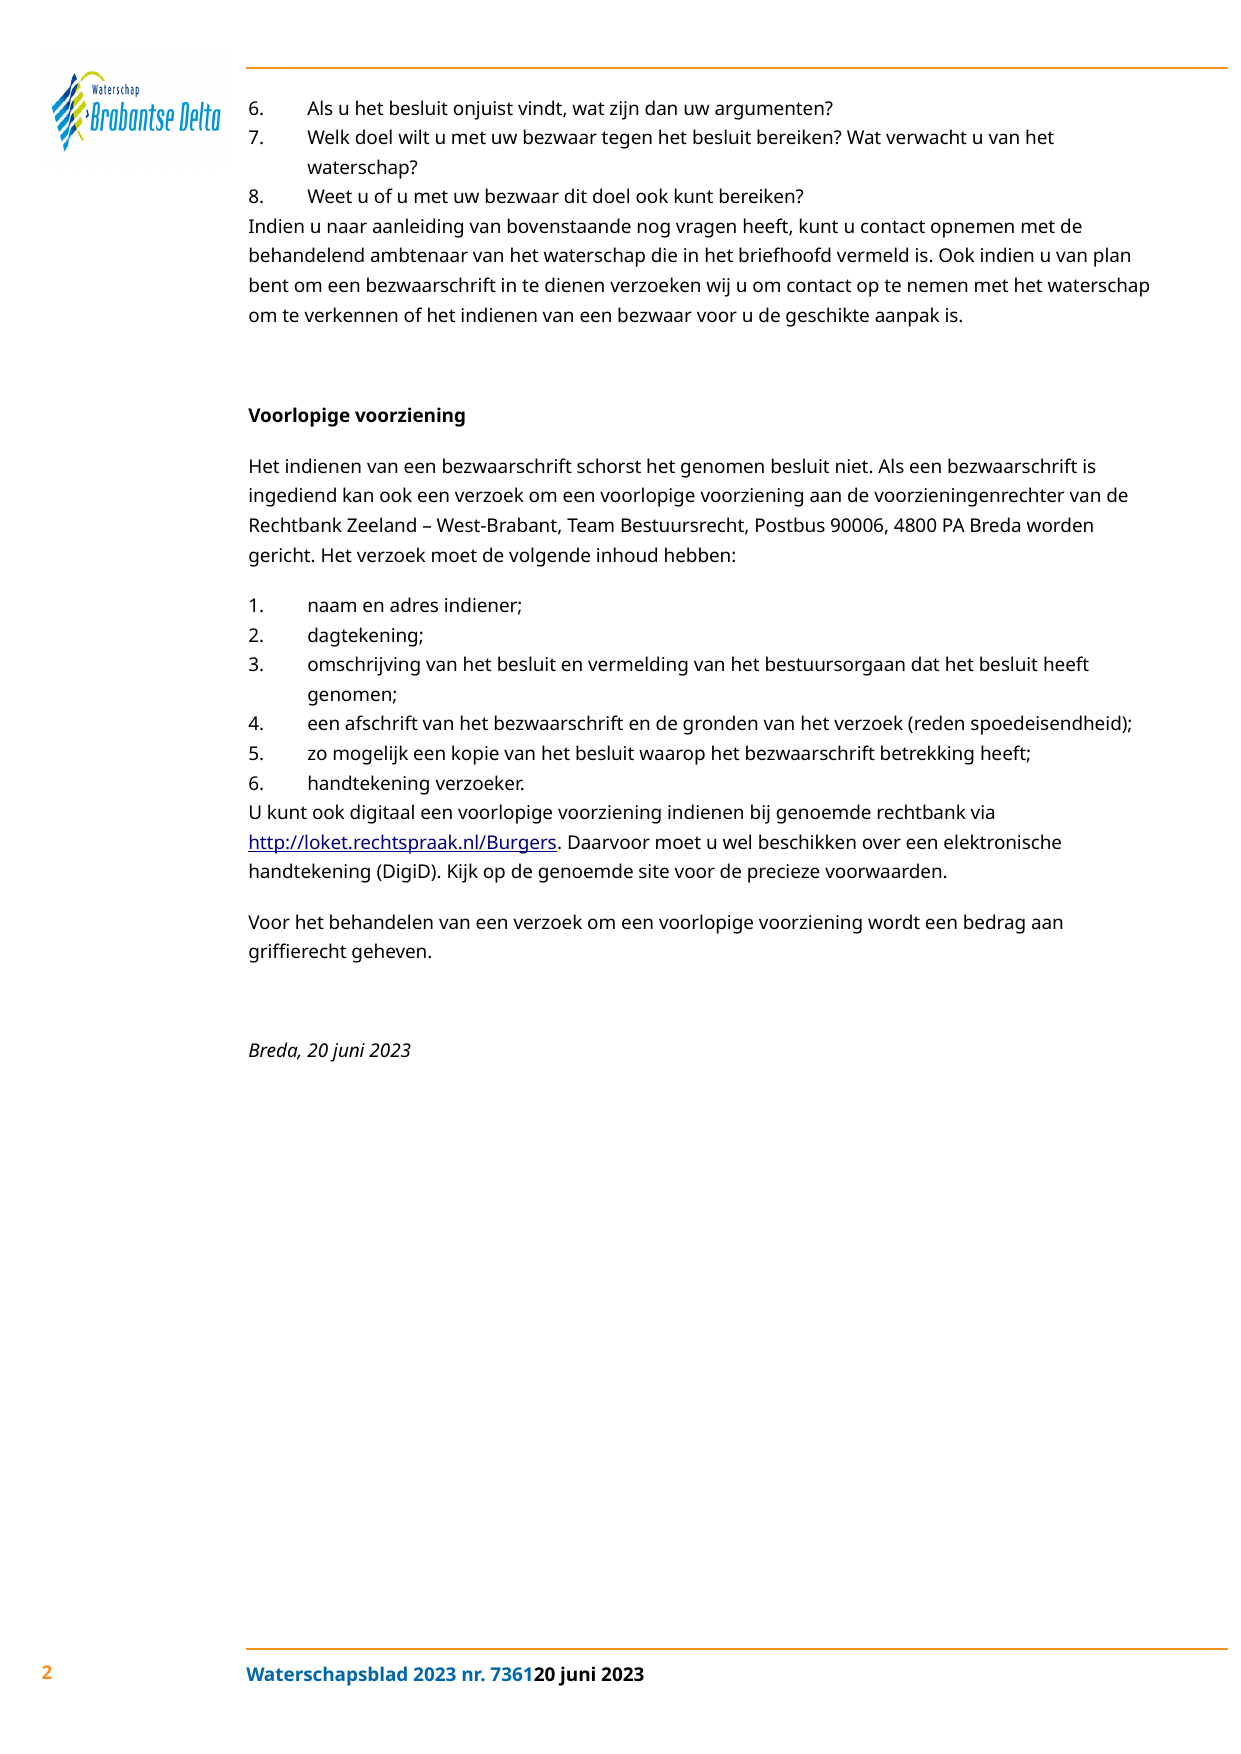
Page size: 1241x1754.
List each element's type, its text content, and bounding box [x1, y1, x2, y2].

list handtekening verzoeker. [248, 770, 1152, 796]
list omschrijving van het besluit en vermelding van het bestuursorgaan dat het besluit heeft genomen; [248, 651, 1152, 707]
text Het indienen van een bezwaarschrift schorst het genomen besluit niet. Als een bezwaarschrift is ingediend kan ook een verzoek om een voorlopige voorziening aan de voorzieningenrechter van de Rechtbank Zeeland – West-Brabant, Team Bestuursrecht, Postbus 90006, 4800 PA Breda worden gericht. Het verzoek moet de volgende inhoud hebben: [248, 453, 1152, 568]
text Indien u naar aanleiding van bovenstaande nog vragen heeft, kunt u contact opnemen met de behandelend ambtenaar van het waterschap die in het briefhoofd vermeld is. Ook indien u van plan bent om een bezwaarschrift in te dienen verzoeken wij u om contact op te nemen met het waterschap om te verkennen of het indienen van een bezwaar voor u de geschikte aanpak is. [248, 213, 1152, 328]
list dagtekening; [248, 622, 1152, 648]
list een afschrift van het bezwaarschrift en de gronden van het verzoek (reden spoedeisendheid); [248, 711, 1152, 736]
list naam en adres indiener; [248, 592, 1152, 618]
text Voor het behandelen van een verzoek om een voorlopige voorziening wordt een bedrag aan griffierecht geheven. [248, 909, 1152, 964]
list zo mogelijk een kopie van het besluit waarop het bezwaarschrift betrekking heeft; [248, 740, 1152, 766]
text Breda, 20 juni 2023 [248, 1037, 1152, 1062]
picture [41, 47, 231, 172]
text U kunt ook digitaal een voorlopige voorziening indienen bij genoemde rechtbank via http://loket.rechtspraak.nl/Burgers. Daarvoor moet u wel beschikken over een elektronische handtekening (DigiD). Kijk op de genoemde site voor de precieze voorwaarden. [248, 799, 1152, 884]
list Als u het besluit onjuist vindt, wat zijn dan uw argumenten? [248, 95, 1152, 121]
list Welk doel wilt u met uw bezwaar tegen het besluit bereiken? Wat verwacht u van het waterschap? [248, 124, 1152, 180]
text Voorlopige voorziening [248, 403, 1152, 428]
list Weet u of u met uw bezwaar dit doel ook kunt bereiken? [248, 183, 1152, 209]
